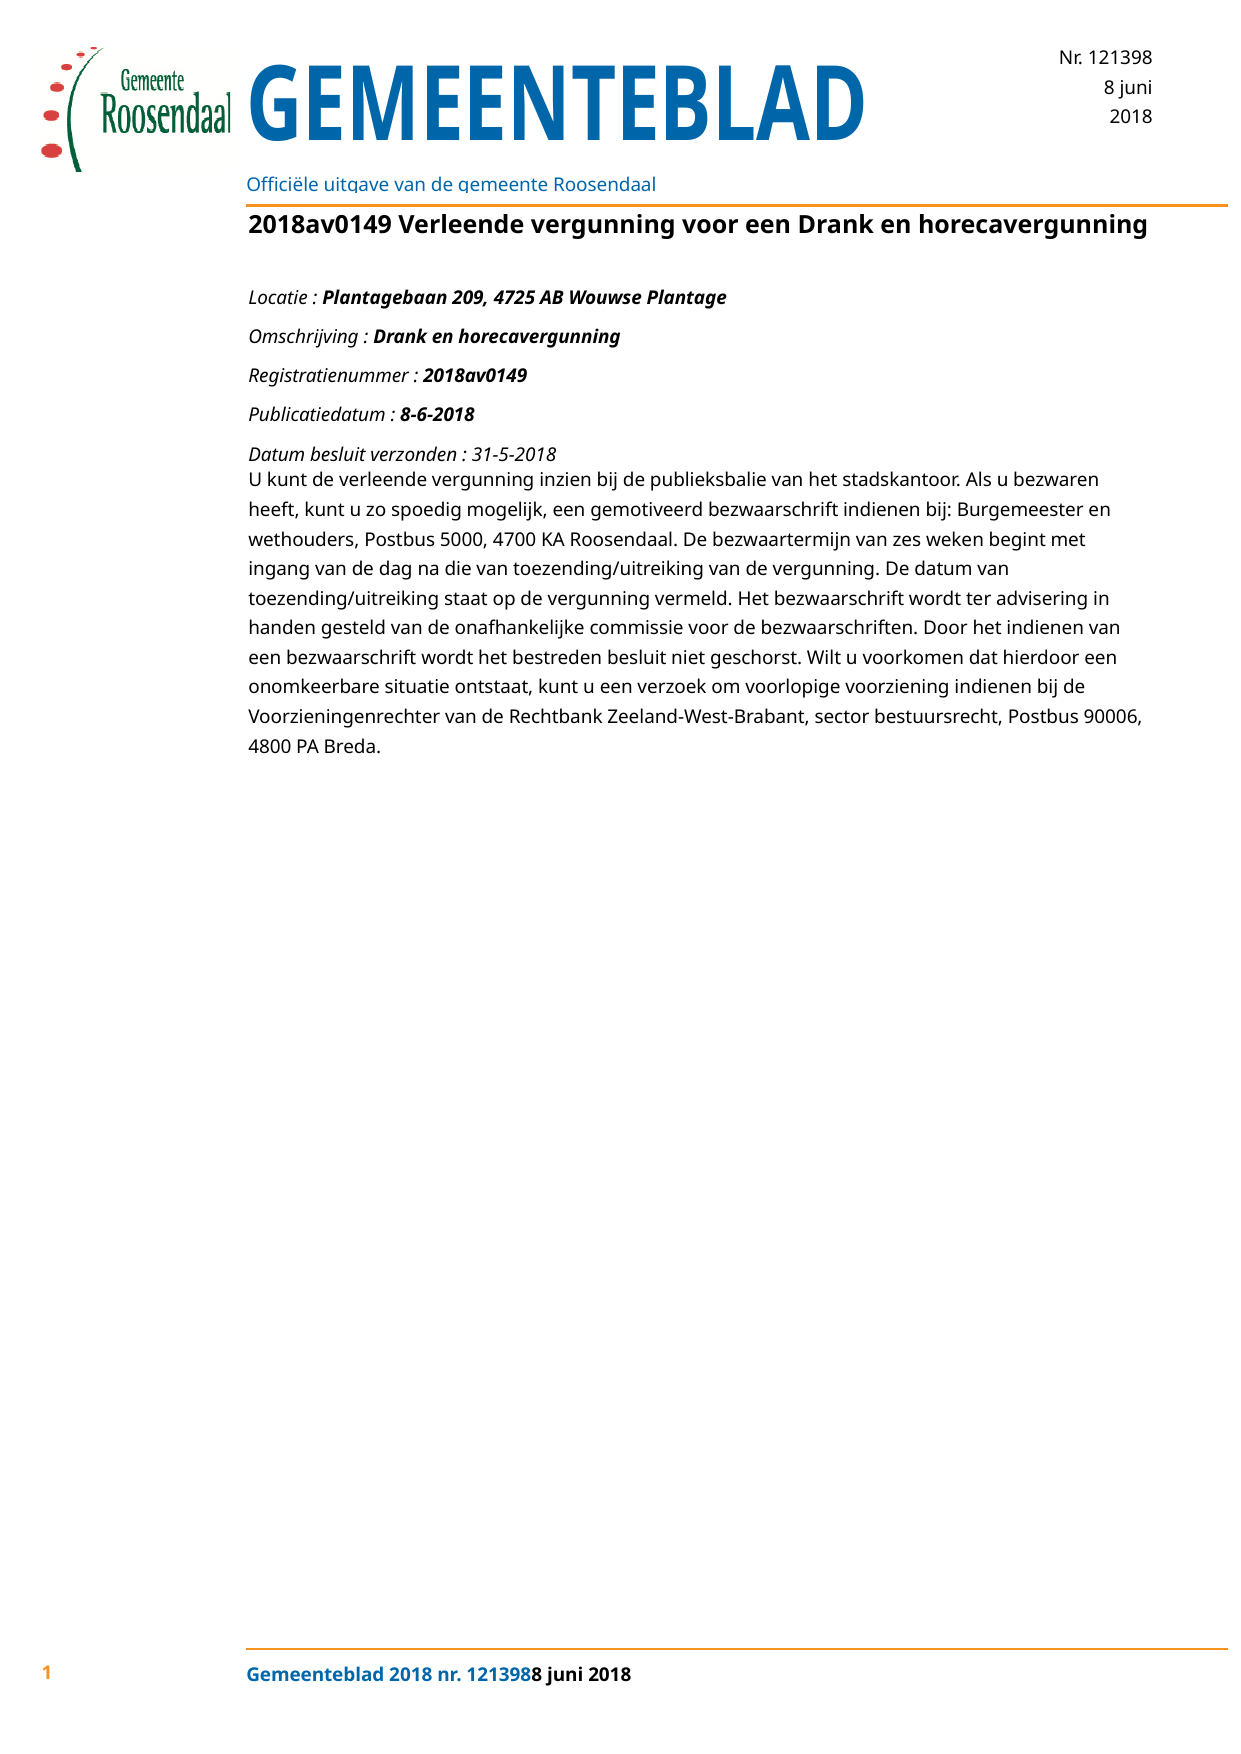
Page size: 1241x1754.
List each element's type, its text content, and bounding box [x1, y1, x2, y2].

picture [41, 47, 231, 172]
text 2018av0149 Verleende vergunning voor een Drank en horecavergunning [248, 207, 1152, 241]
text Datum besluit verzonden : 31-5-2018 [248, 441, 1152, 467]
text Registratienummer : 2018av0149 [248, 362, 1152, 388]
text U kunt de verleende vergunning inzien bij de publieksbalie van het stadskantoor. Als u bezwaren heeft, kunt u zo spoedig mogelijk, een gemotiveerd bezwaarschrift indienen bij: Burgemeester en wethouders, Postbus 5000, 4700 KA Roosendaal. De bezwaartermijn van zes weken begint met ingang van de dag na die van toezending/uitreiking van de vergunning. De datum van toezending/uitreiking staat op de vergunning vermeld. Het bezwaarschrift wordt ter advisering in handen gesteld van de onafhankelijke commissie voor de bezwaarschriften. Door het indienen van een bezwaarschrift wordt het bestreden besluit niet geschorst. Wilt u voorkomen dat hierdoor een onomkeerbare situatie ontstaat, kunt u een verzoek om voorlopige voorziening indienen bij de Voorzieningenrechter van de Rechtbank Zeeland-West-Brabant, sector bestuursrecht, Postbus 90006, 4800 PA Breda. [248, 467, 1152, 759]
text Locatie : Plantagebaan 209, 4725 AB Wouwse Plantage [248, 284, 1152, 309]
text Publicatiedatum : 8-6-2018 [248, 402, 1152, 427]
text Omschrijving : Drank en horecavergunning [248, 323, 1152, 349]
